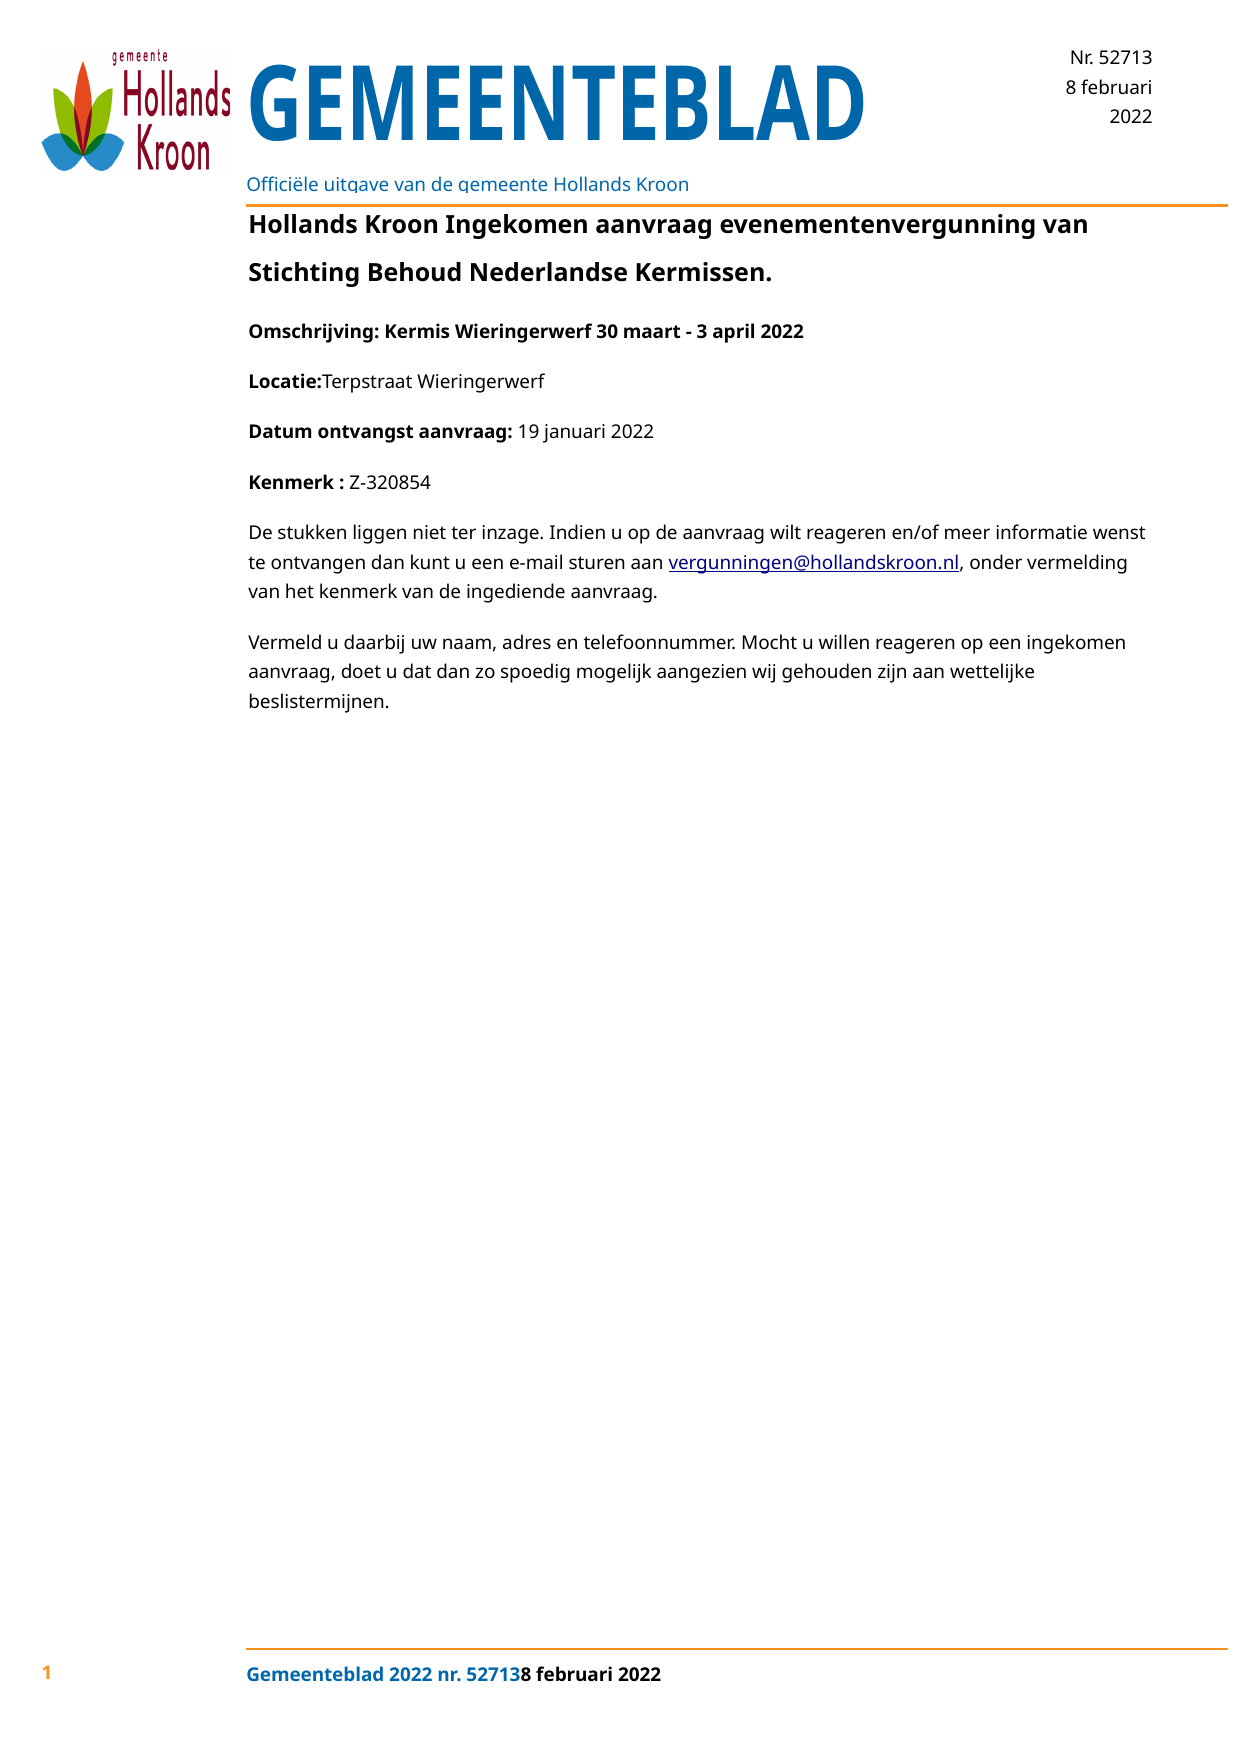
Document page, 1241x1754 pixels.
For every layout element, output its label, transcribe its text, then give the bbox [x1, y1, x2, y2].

text Locatie:Terpstraat Wieringerwerf [248, 368, 1152, 394]
text Datum ontvangst aanvraag: 19 januari 2022 [248, 419, 1152, 444]
text Vermeld u daarbij uw naam, adres en telefoonnummer. Mocht u willen reageren op een ingekomen aanvraag, doet u dat dan zo spoedig mogelijk aangezien wij gehouden zijn aan wettelijke beslistermijnen. [248, 629, 1152, 714]
text Kenmerk : Z-320854 [248, 469, 1152, 495]
text Hollands Kroon Ingekomen aanvraag evenementenvergunning van Stichting Behoud Nederlandse Kermissen. [248, 207, 1152, 288]
picture [41, 47, 231, 172]
text De stukken liggen niet ter inzage. Indien u op de aanvraag wilt reageren en/of meer informatie wenst te ontvangen dan kunt u een e-mail sturen aan vergunningen@hollandskroon.nl, onder vermelding van het kenmerk van de ingediende aanvraag. [248, 519, 1152, 604]
text Omschrijving: Kermis Wieringerwerf 30 maart - 3 april 2022 [248, 318, 1152, 344]
